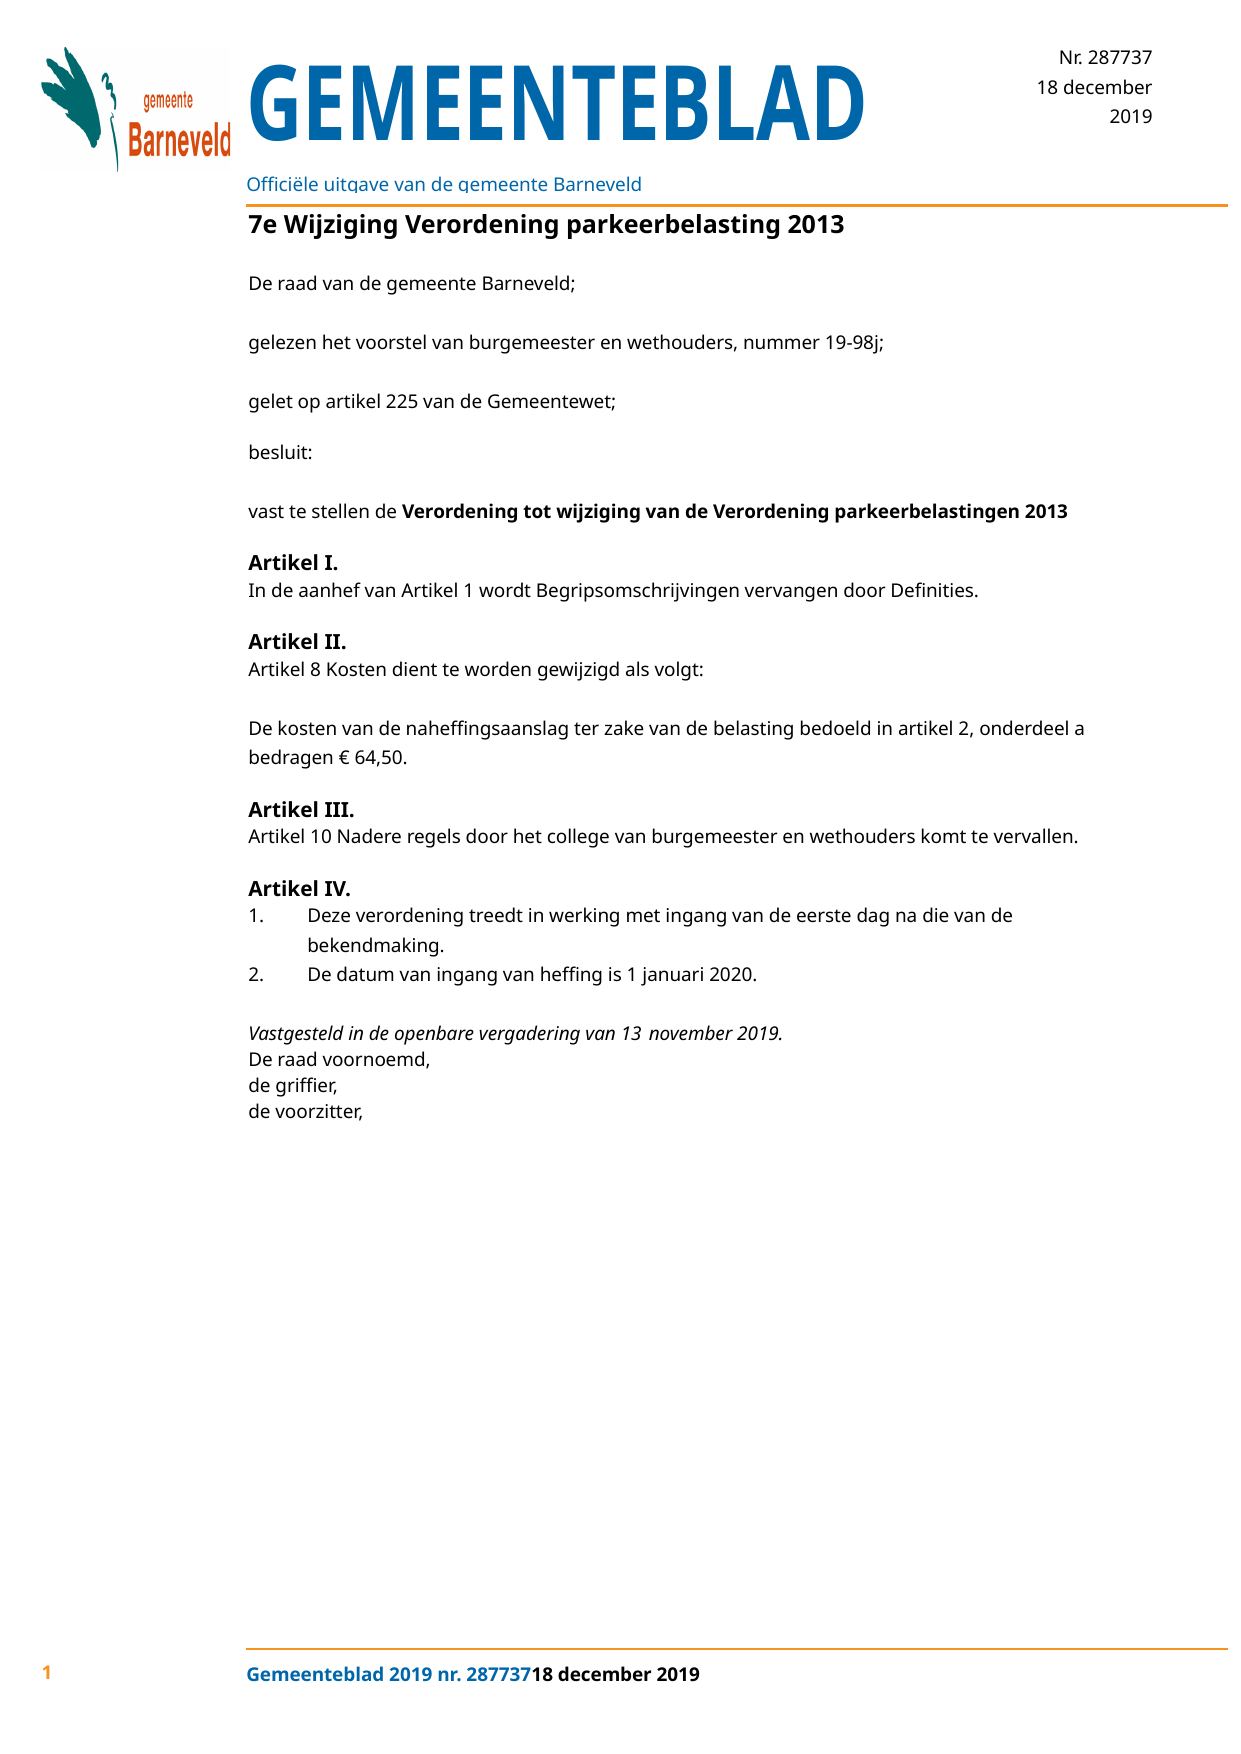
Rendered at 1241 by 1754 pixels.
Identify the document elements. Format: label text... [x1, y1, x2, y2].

text Artikel II. [248, 627, 1152, 656]
text De raad van de gemeente Barneveld; [248, 270, 1152, 296]
text de voorzitter, [248, 1098, 1152, 1123]
text Artikel IV. [248, 874, 1152, 902]
text 7e Wijziging Verordening parkeerbelasting 2013 [248, 207, 1152, 241]
text De kosten van de naheffingsaanslag ter zake van de belasting bedoeld in artikel 2, onderdeel a bedragen € 64,50. [248, 715, 1152, 770]
text Artikel I. [248, 548, 1152, 577]
text Artikel 10 Nadere regels door het college van burgemeester en wethouders komt te vervallen. [248, 823, 1152, 849]
text besluit: [248, 439, 1152, 465]
picture [41, 47, 231, 172]
text In de aanhef van Artikel 1 wordt Begripsomschrijvingen vervangen door Definities. [248, 577, 1152, 603]
text De raad voornoemd, [248, 1046, 1152, 1072]
text Vastgesteld in de openbare vergadering van 13 november 2019. [248, 1021, 1152, 1046]
list Deze verordening treedt in werking met ingang van de eerste dag na die van de bekendmaking. [248, 902, 1152, 958]
text Artikel III. [248, 795, 1152, 823]
text vast te stellen de Verordening tot wijziging van de Verordening parkeerbelastingen 2013 [248, 498, 1152, 524]
text gelet op artikel 225 van de Gemeentewet; [248, 389, 1152, 414]
text Artikel 8 Kosten dient te worden gewijzigd als volgt: [248, 656, 1152, 682]
list De datum van ingang van heffing is 1 januari 2020. [248, 961, 1152, 987]
text gelezen het voorstel van burgemeester en wethouders, nummer 19-98j; [248, 329, 1152, 355]
text de griffier, [248, 1072, 1152, 1098]
